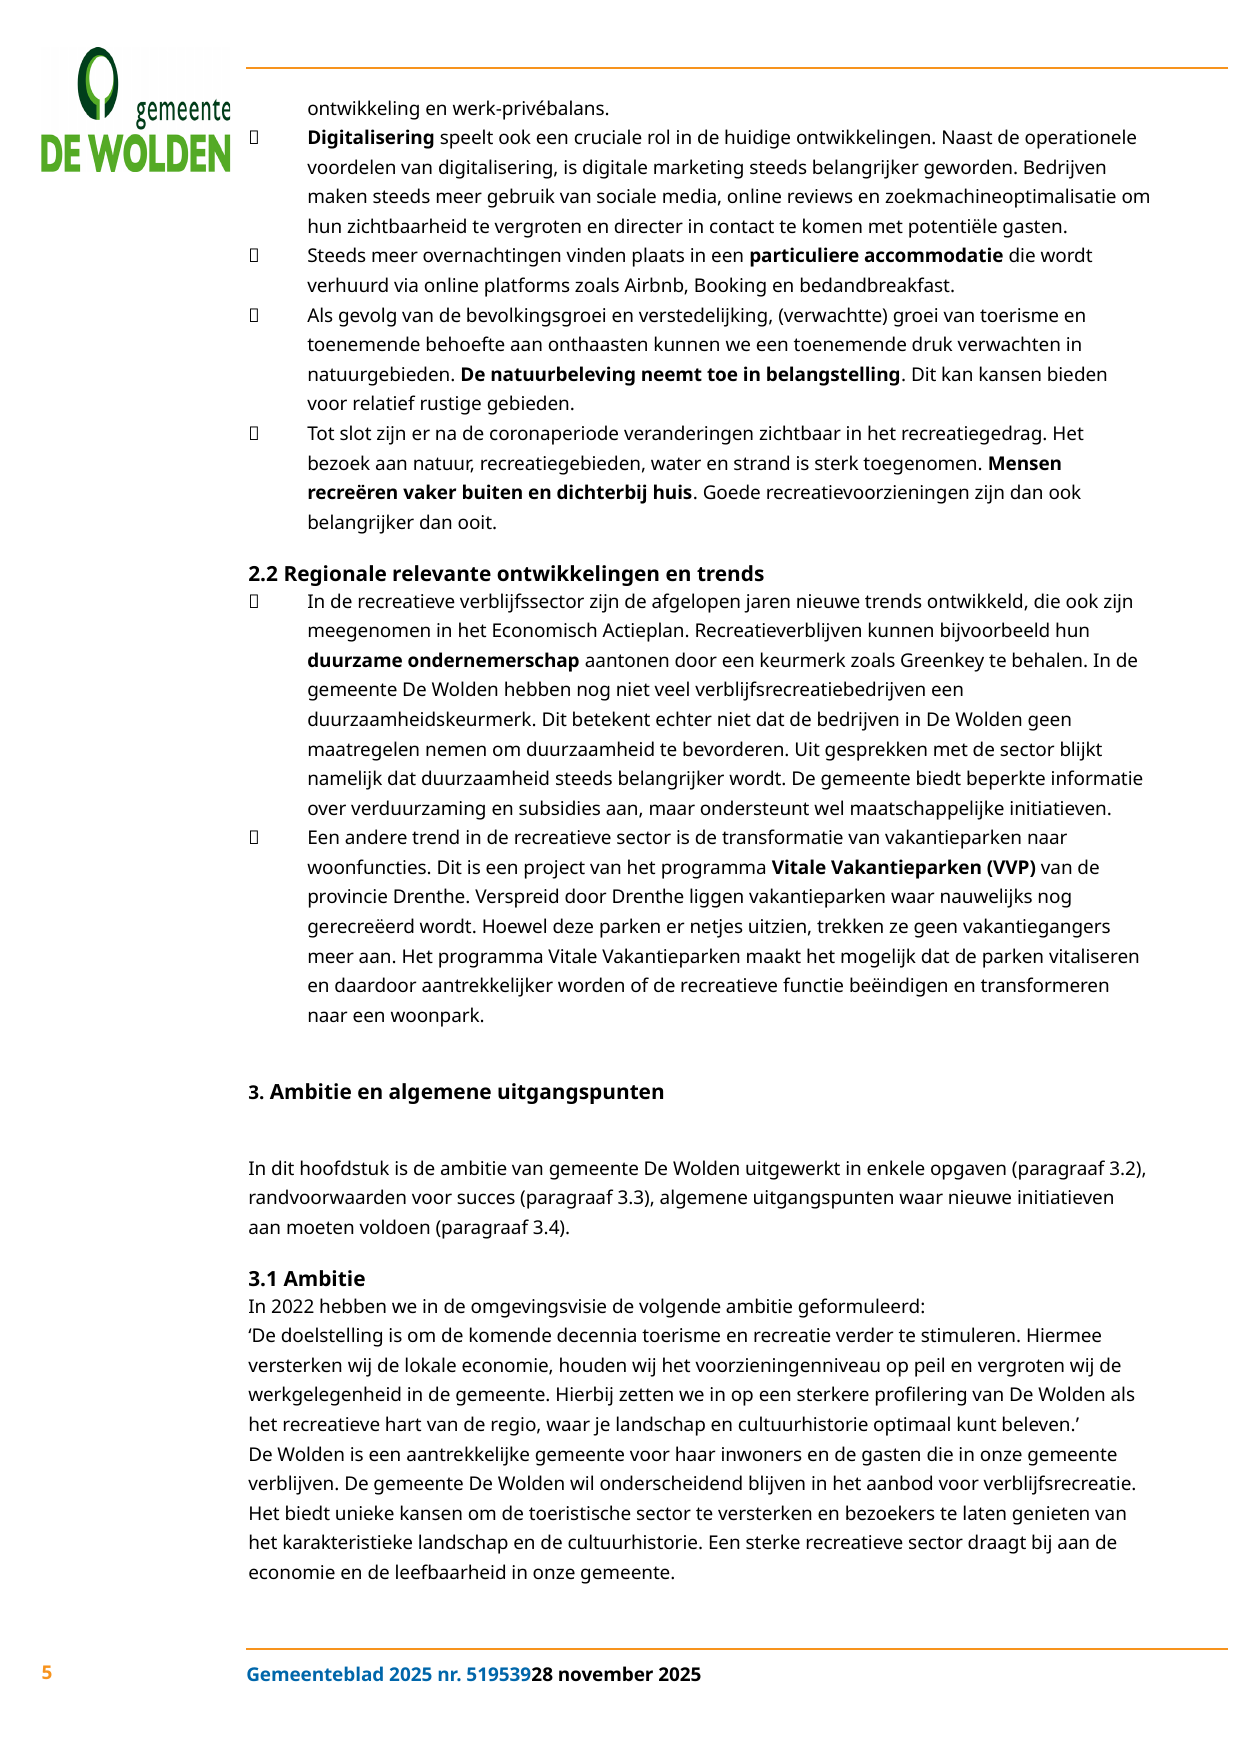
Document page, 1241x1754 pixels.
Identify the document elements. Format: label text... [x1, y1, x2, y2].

text ‘De doelstelling is om de komende decennia toerisme en recreatie verder te stimuleren. Hiermee versterken wij de lokale economie, houden wij het voorzieningenniveau op peil en vergroten wij de werkgelegenheid in de gemeente. Hierbij zetten we in op een sterkere profilering van De Wolden als het recreatieve hart van de regio, waar je landschap en cultuurhistorie optimaal kunt beleven.’ [248, 1322, 1152, 1437]
list Digitalisering speelt ook een cruciale rol in de huidige ontwikkelingen. Naast de operationele voordelen van digitalisering, is digitale marketing steeds belangrijker geworden. Bedrijven maken steeds meer gebruik van sociale media, online reviews en zoekmachineoptimalisatie om hun zichtbaarheid te vergroten en directer in contact te komen met potentiële gasten. [248, 124, 1152, 239]
list Als gevolg van de bevolkingsgroei en verstedelijking, (verwachtte) groei van toerisme en toenemende behoefte aan onthaasten kunnen we een toenemende druk verwachten in natuurgebieden. De natuurbeleving neemt toe in belangstelling. Dit kan kansen bieden voor relatief rustige gebieden. [248, 302, 1152, 416]
text 3. Ambitie en algemene uitgangspunten [248, 1077, 1152, 1106]
text In dit hoofdstuk is de ambitie van gemeente De Wolden uitgewerkt in enkele opgaven (paragraaf 3.2), randvoorwaarden voor succes (paragraaf 3.3), algemene uitgangspunten waar nieuwe initiatieven aan moeten voldoen (paragraaf 3.4). [248, 1155, 1152, 1240]
text 2.2 Regionale relevante ontwikkelingen en trends [248, 559, 1152, 588]
list Tot slot zijn er na de coronaperiode veranderingen zichtbaar in het recreatiegedrag. Het bezoek aan natuur, recreatiegebieden, water en strand is sterk toegenomen. Mensen recreëren vaker buiten en dichterbij huis. Goede recreatievoorzieningen zijn dan ook belangrijker dan ooit. [248, 420, 1152, 535]
text In 2022 hebben we in de omgevingsvisie de volgende ambitie geformuleerd: [248, 1293, 1152, 1319]
list ontwikkeling en werk-privébalans. [248, 95, 1152, 121]
list In de recreatieve verblijfssector zijn de afgelopen jaren nieuwe trends ontwikkeld, die ook zijn meegenomen in het Economisch Actieplan. Recreatieverblijven kunnen bijvoorbeeld hun duurzame ondernemerschap aantonen door een keurmerk zoals Greenkey te behalen. In de gemeente De Wolden hebben nog niet veel verblijfsrecreatiebedrijven een duurzaamheidskeurmerk. Dit betekent echter niet dat de bedrijven in De Wolden geen maatregelen nemen om duurzaamheid te bevorderen. Uit gesprekken met de sector blijkt namelijk dat duurzaamheid steeds belangrijker wordt. De gemeente biedt beperkte informatie over verduurzaming en subsidies aan, maar ondersteunt wel maatschappelijke initiatieven. [248, 588, 1152, 821]
list Een andere trend in de recreatieve sector is de transformatie van vakantieparken naar woonfuncties. Dit is een project van het programma Vitale Vakantieparken (VVP) van de provincie Drenthe. Verspreid door Drenthe liggen vakantieparken waar nauwelijks nog gerecreëerd wordt. Hoewel deze parken er netjes uitzien, trekken ze geen vakantiegangers meer aan. Het programma Vitale Vakantieparken maakt het mogelijk dat de parken vitaliseren en daardoor aantrekkelijker worden of de recreatieve functie beëindigen en transformeren naar een woonpark. [248, 824, 1152, 1028]
text De Wolden is een aantrekkelijke gemeente voor haar inwoners en de gasten die in onze gemeente verblijven. De gemeente De Wolden wil onderscheidend blijven in het aanbod voor verblijfsrecreatie. Het biedt unieke kansen om de toeristische sector te versterken en bezoekers te laten genieten van het karakteristieke landschap en de cultuurhistorie. Een sterke recreatieve sector draagt bij aan de economie en de leefbaarheid in onze gemeente. [248, 1441, 1152, 1585]
list Steeds meer overnachtingen vinden plaats in een particuliere accommodatie die wordt verhuurd via online platforms zoals Airbnb, Booking en bedandbreakfast. [248, 243, 1152, 298]
picture [41, 47, 231, 172]
text 3.1 Ambitie [248, 1264, 1152, 1293]
